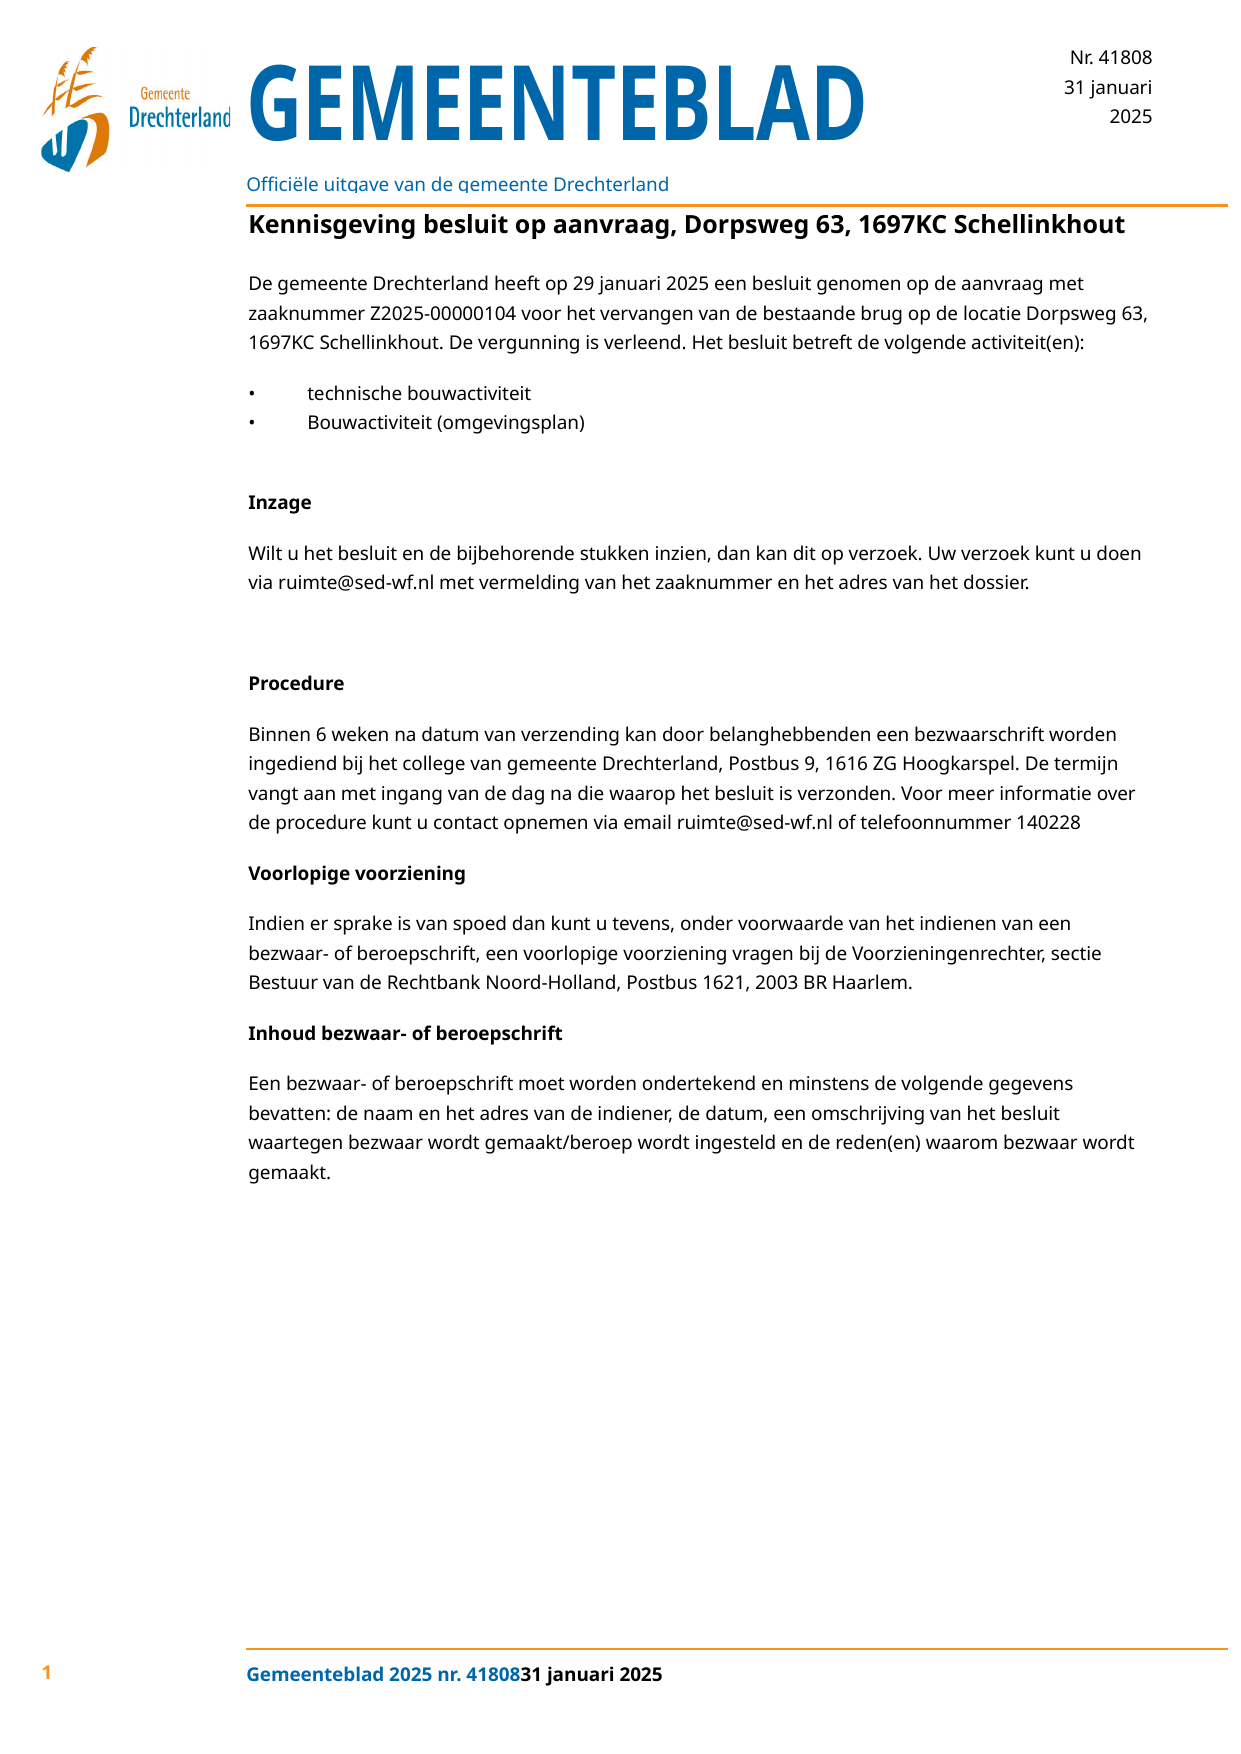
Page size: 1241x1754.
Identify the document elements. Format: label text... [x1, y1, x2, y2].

text Wilt u het besluit en de bijbehorende stukken inzien, dan kan dit op verzoek. Uw verzoek kunt u doen via ruimte@sed-wf.nl met vermelding van het zaaknummer en het adres van het dossier. [248, 540, 1152, 595]
list Bouwactiviteit (omgevingsplan) [248, 409, 1152, 435]
text Binnen 6 weken na datum van verzending kan door belanghebbenden een bezwaarschrift worden ingediend bij het college van gemeente Drechterland, Postbus 9, 1616 ZG Hoogkarspel. De termijn vangt aan met ingang van de dag na die waarop het besluit is verzonden. Voor meer informatie over de procedure kunt u contact opnemen via email ruimte@sed-wf.nl of telefoonnummer 140228 [248, 721, 1152, 835]
text Een bezwaar- of beroepschrift moet worden ondertekend en minstens de volgende gegevens bevatten: de naam en het adres van de indiener, de datum, een omschrijving van het besluit waartegen bezwaar wordt gemaakt/beroep wordt ingesteld en de reden(en) waarom bezwaar wordt gemaakt. [248, 1070, 1152, 1185]
list technische bouwactiviteit [248, 380, 1152, 406]
text Procedure [248, 670, 1152, 696]
text Voorlopige voorziening [248, 860, 1152, 886]
picture [226, 115, 231, 124]
text De gemeente Drechterland heeft op 29 januari 2025 een besluit genomen op de aanvraag met zaaknummer Z2025-00000104 voor het vervangen van de bestaande brug op de locatie Dorpsweg 63, 1697KC Schellinkhout. De vergunning is verleend. Het besluit betreft de volgende activiteit(en): [248, 270, 1152, 355]
picture [41, 158, 64, 172]
text Inzage [248, 489, 1152, 515]
text Kennisgeving besluit op aanvraag, Dorpsweg 63, 1697KC Schellinkhout [248, 207, 1152, 241]
text Inhoud bezwaar- of beroepschrift [248, 1020, 1152, 1046]
text Indien er sprake is van spoed dan kunt u tevens, onder voorwaarde van het indienen van een bezwaar- of beroepschrift, een voorlopige voorziening vragen bij de Voorzieningenrechter, sectie Bestuur van de Rechtbank Noord-Holland, Postbus 1621, 2003 BR Haarlem. [248, 910, 1152, 995]
picture [41, 47, 231, 172]
